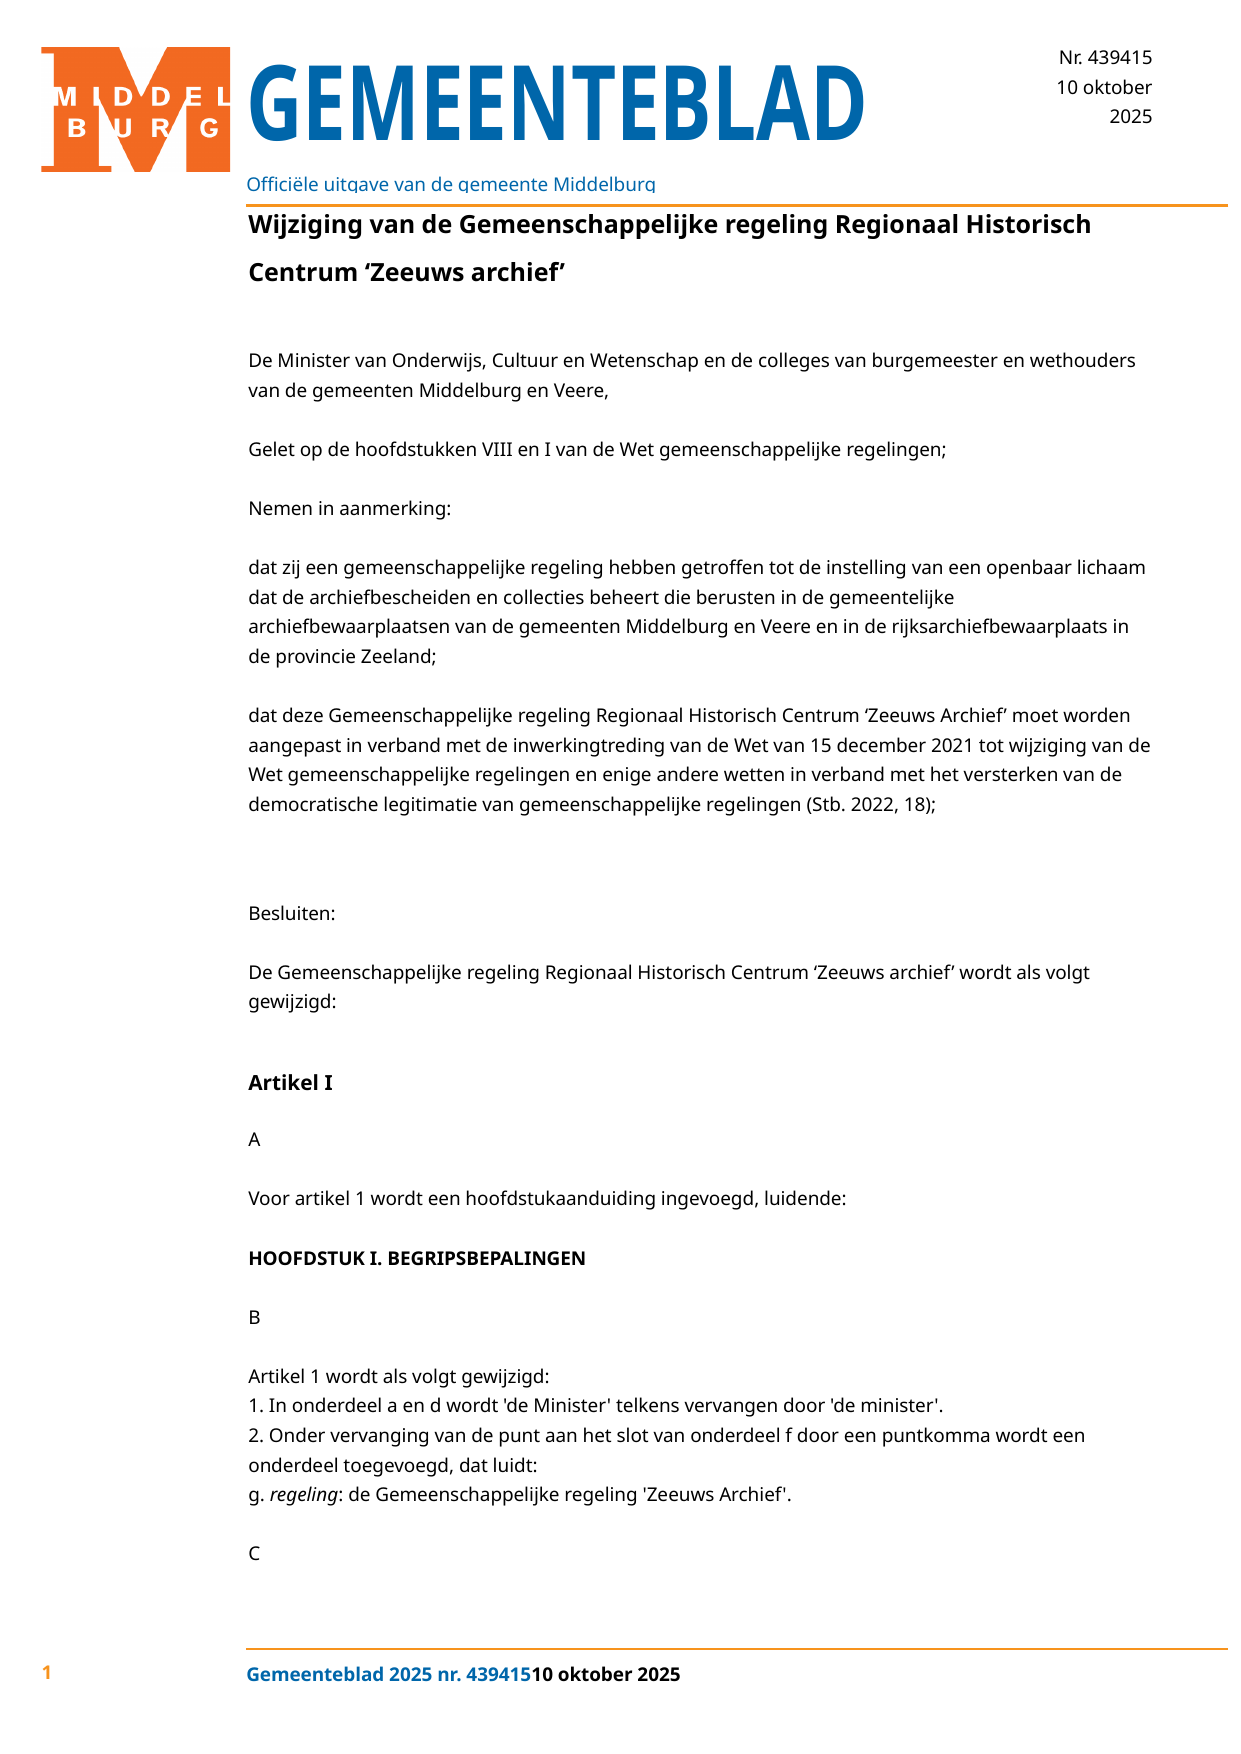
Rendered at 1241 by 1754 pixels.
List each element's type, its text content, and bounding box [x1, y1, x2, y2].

text 1. In onderdeel a en d wordt 'de Minister' telkens vervangen door 'de minister'. [248, 1393, 1152, 1418]
text De Gemeenschappelijke regeling Regionaal Historisch Centrum ‘Zeeuws archief’ wordt als volgt gewijzigd: [248, 959, 1152, 1014]
text Artikel 1 wordt als volgt gewijzigd: [248, 1363, 1152, 1389]
text Gelet op de hoofdstukken VIII en I van de Wet gemeenschappelijke regelingen; [248, 436, 1152, 462]
text Besluiten: [248, 900, 1152, 925]
text C [248, 1541, 1152, 1566]
text Wijziging van de Gemeenschappelijke regeling Regionaal Historisch Centrum ‘Zeeuws archief’ [248, 207, 1152, 288]
text A [248, 1126, 1152, 1152]
text 2. Onder vervanging van de punt aan het slot van onderdeel f door een puntkomma wordt een onderdeel toegevoegd, dat luidt: [248, 1422, 1152, 1478]
text Artikel I [248, 1068, 1152, 1097]
text Nemen in aanmerking: [248, 495, 1152, 521]
text g. regeling: de Gemeenschappelijke regeling 'Zeeuws Archief'. [248, 1481, 1152, 1507]
text dat deze Gemeenschappelijke regeling Regionaal Historisch Centrum ‘Zeeuws Archief’ moet worden aangepast in verband met de inwerkingtreding van de Wet van 15 december 2021 tot wijziging van de Wet gemeenschappelijke regelingen en enige andere wetten in verband met het versterken van de democratische legitimatie van gemeenschappelijke regelingen (Stb. 2022, 18); [248, 702, 1152, 817]
picture [41, 47, 231, 172]
text B [248, 1304, 1152, 1330]
text dat zij een gemeenschappelijke regeling hebben getroffen tot de instelling van een openbaar lichaam dat de archiefbescheiden en collecties beheert die berusten in de gemeentelijke archiefbewaarplaatsen van de gemeenten Middelburg en Veere en in de rijksarchiefbewaarplaats in de provincie Zeeland; [248, 554, 1152, 669]
text HOOFDSTUK I. BEGRIPSBEPALINGEN [248, 1245, 1152, 1271]
text De Minister van Onderwijs, Cultuur en Wetenschap en de colleges van burgemeester en wethouders van de gemeenten Middelburg en Veere, [248, 347, 1152, 403]
text Voor artikel 1 wordt een hoofdstukaanduiding ingevoegd, luidende: [248, 1186, 1152, 1211]
